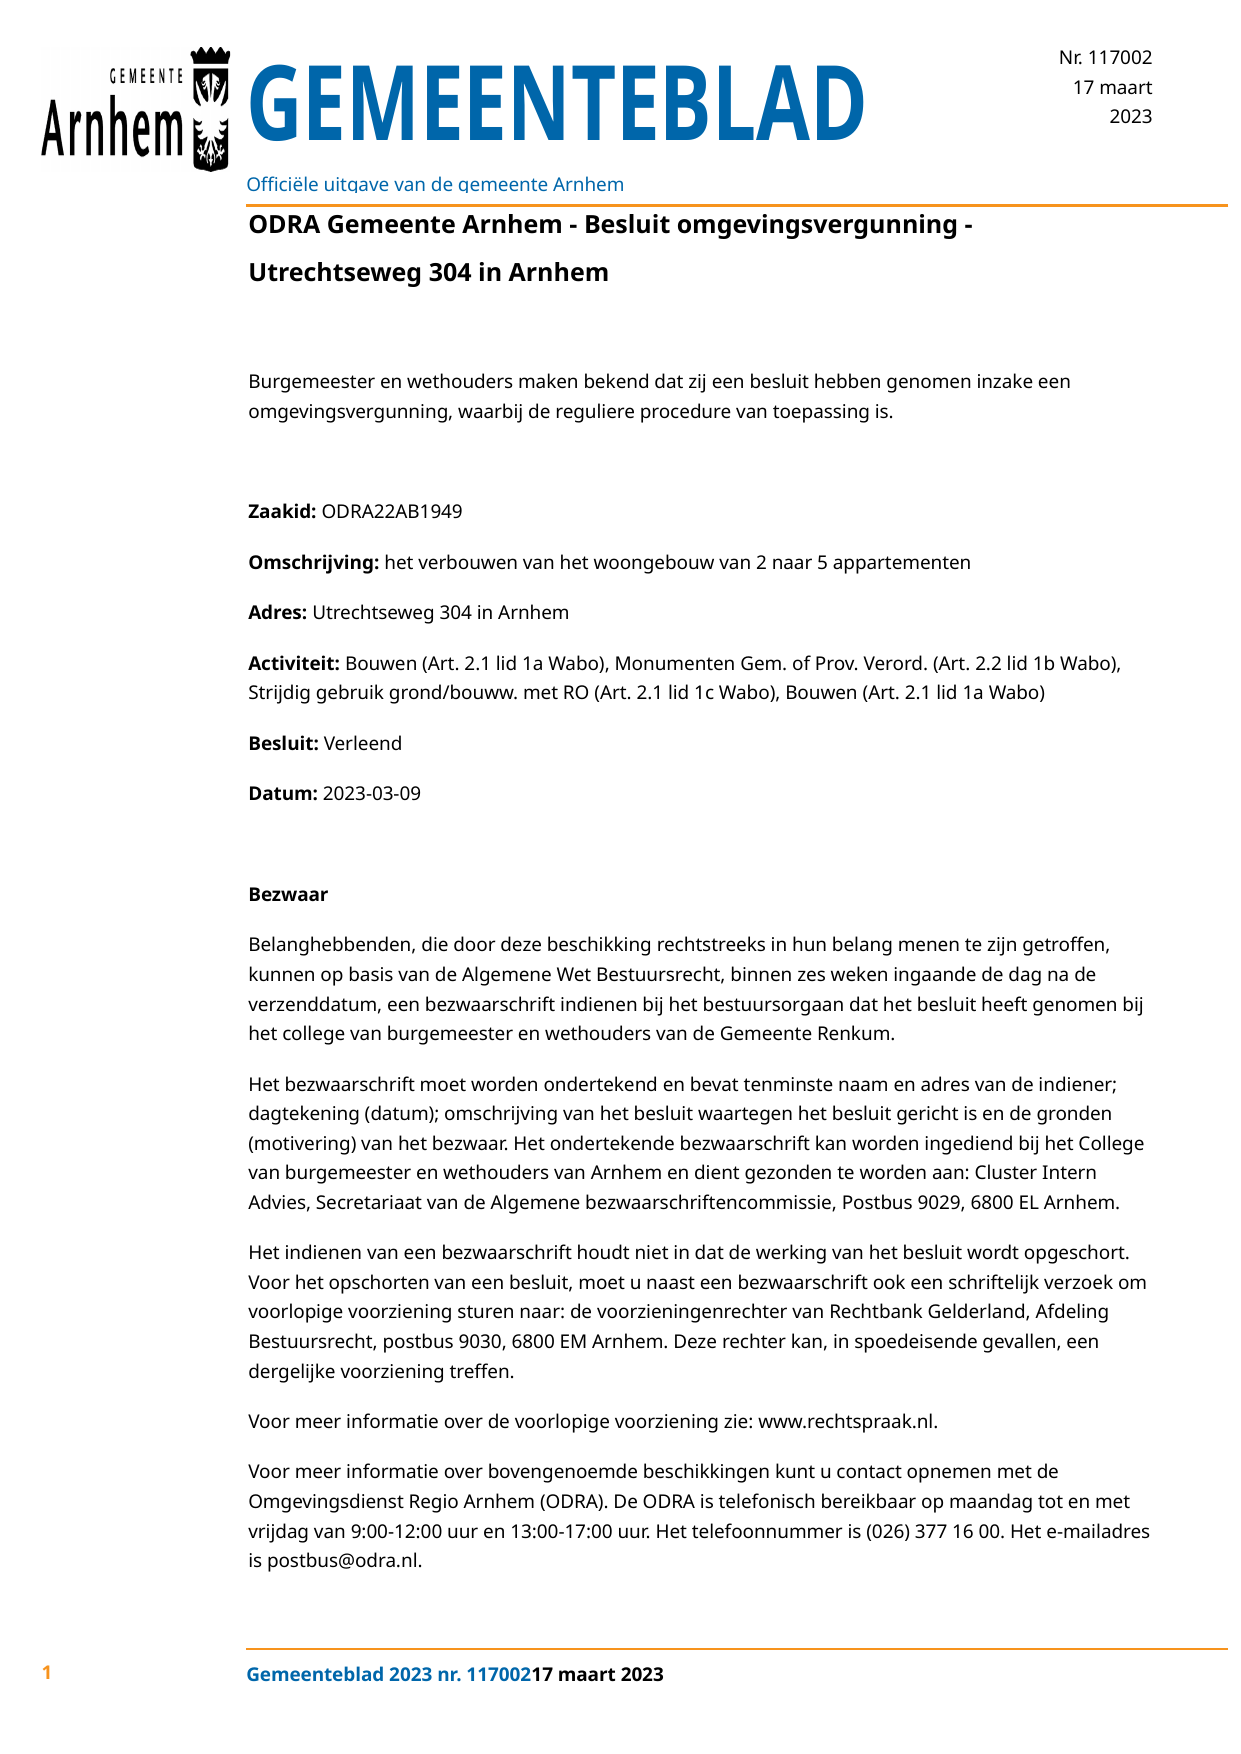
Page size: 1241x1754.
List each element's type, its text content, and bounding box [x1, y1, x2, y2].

text Adres: Utrechtseweg 304 in Arnhem [248, 599, 1152, 625]
text Voor meer informatie over bovengenoemde beschikkingen kunt u contact opnemen met de Omgevingsdienst Regio Arnhem (ODRA). De ODRA is telefonisch bereikbaar op maandag tot en met vrijdag van 9:00-12:00 uur en 13:00-17:00 uur. Het telefoonnummer is (026) 377 16 00. Het e-mailadres is postbus@odra.nl. [248, 1459, 1152, 1573]
text Besluit: Verleend [248, 730, 1152, 756]
text Het bezwaarschrift moet worden ondertekend en bevat tenminste naam en adres van de indiener; dagtekening (datum); omschrijving van het besluit waartegen het besluit gericht is en de gronden (motivering) van het bezwaar. Het ondertekende bezwaarschrift kan worden ingediend bij het College van burgemeester en wethouders van Arnhem en dient gezonden te worden aan: Cluster Intern Advies, Secretariaat van de Algemene bezwaarschriftencommissie, Postbus 9029, 6800 EL Arnhem. [248, 1071, 1152, 1215]
text Datum: 2023-03-09 [248, 780, 1152, 806]
text Bezwaar [248, 881, 1152, 907]
text Activiteit: Bouwen (Art. 2.1 lid 1a Wabo), Monumenten Gem. of Prov. Verord. (Art. 2.2 lid 1b Wabo), Strijdig gebruik grond/bouww. met RO (Art. 2.1 lid 1c Wabo), Bouwen (Art. 2.1 lid 1a Wabo) [248, 650, 1152, 705]
text Zaakid: ODRA22AB1949 [248, 499, 1152, 524]
text Belanghebbenden, die door deze beschikking rechtstreeks in hun belang menen te zijn getroffen, kunnen op basis van de Algemene Wet Bestuursrecht, binnen zes weken ingaande de dag na de verzenddatum, een bezwaarschrift indienen bij het bestuursorgaan dat het besluit heeft genomen bij het college van burgemeester en wethouders van de Gemeente Renkum. [248, 932, 1152, 1046]
text Het indienen van een bezwaarschrift houdt niet in dat de werking van het besluit wordt opgeschort. Voor het opschorten van een besluit, moet u naast een bezwaarschrift ook een schriftelijk verzoek om voorlopige voorziening sturen naar: de voorzieningenrechter van Rechtbank Gelderland, Afdeling Bestuursrecht, postbus 9030, 6800 EM Arnhem. Deze rechter kan, in spoedeisende gevallen, een dergelijke voorziening treffen. [248, 1239, 1152, 1384]
text ODRA Gemeente Arnhem - Besluit omgevingsvergunning - Utrechtseweg 304 in Arnhem [248, 207, 1152, 288]
text Omschrijving: het verbouwen van het woongebouw van 2 naar 5 appartementen [248, 549, 1152, 575]
picture [41, 47, 231, 172]
text Burgemeester en wethouders maken bekend dat zij een besluit hebben genomen inzake een omgevingsvergunning, waarbij de reguliere procedure van toepassing is. [248, 368, 1152, 424]
text Voor meer informatie over de voorlopige voorziening zie: www.rechtspraak.nl. [248, 1408, 1152, 1434]
